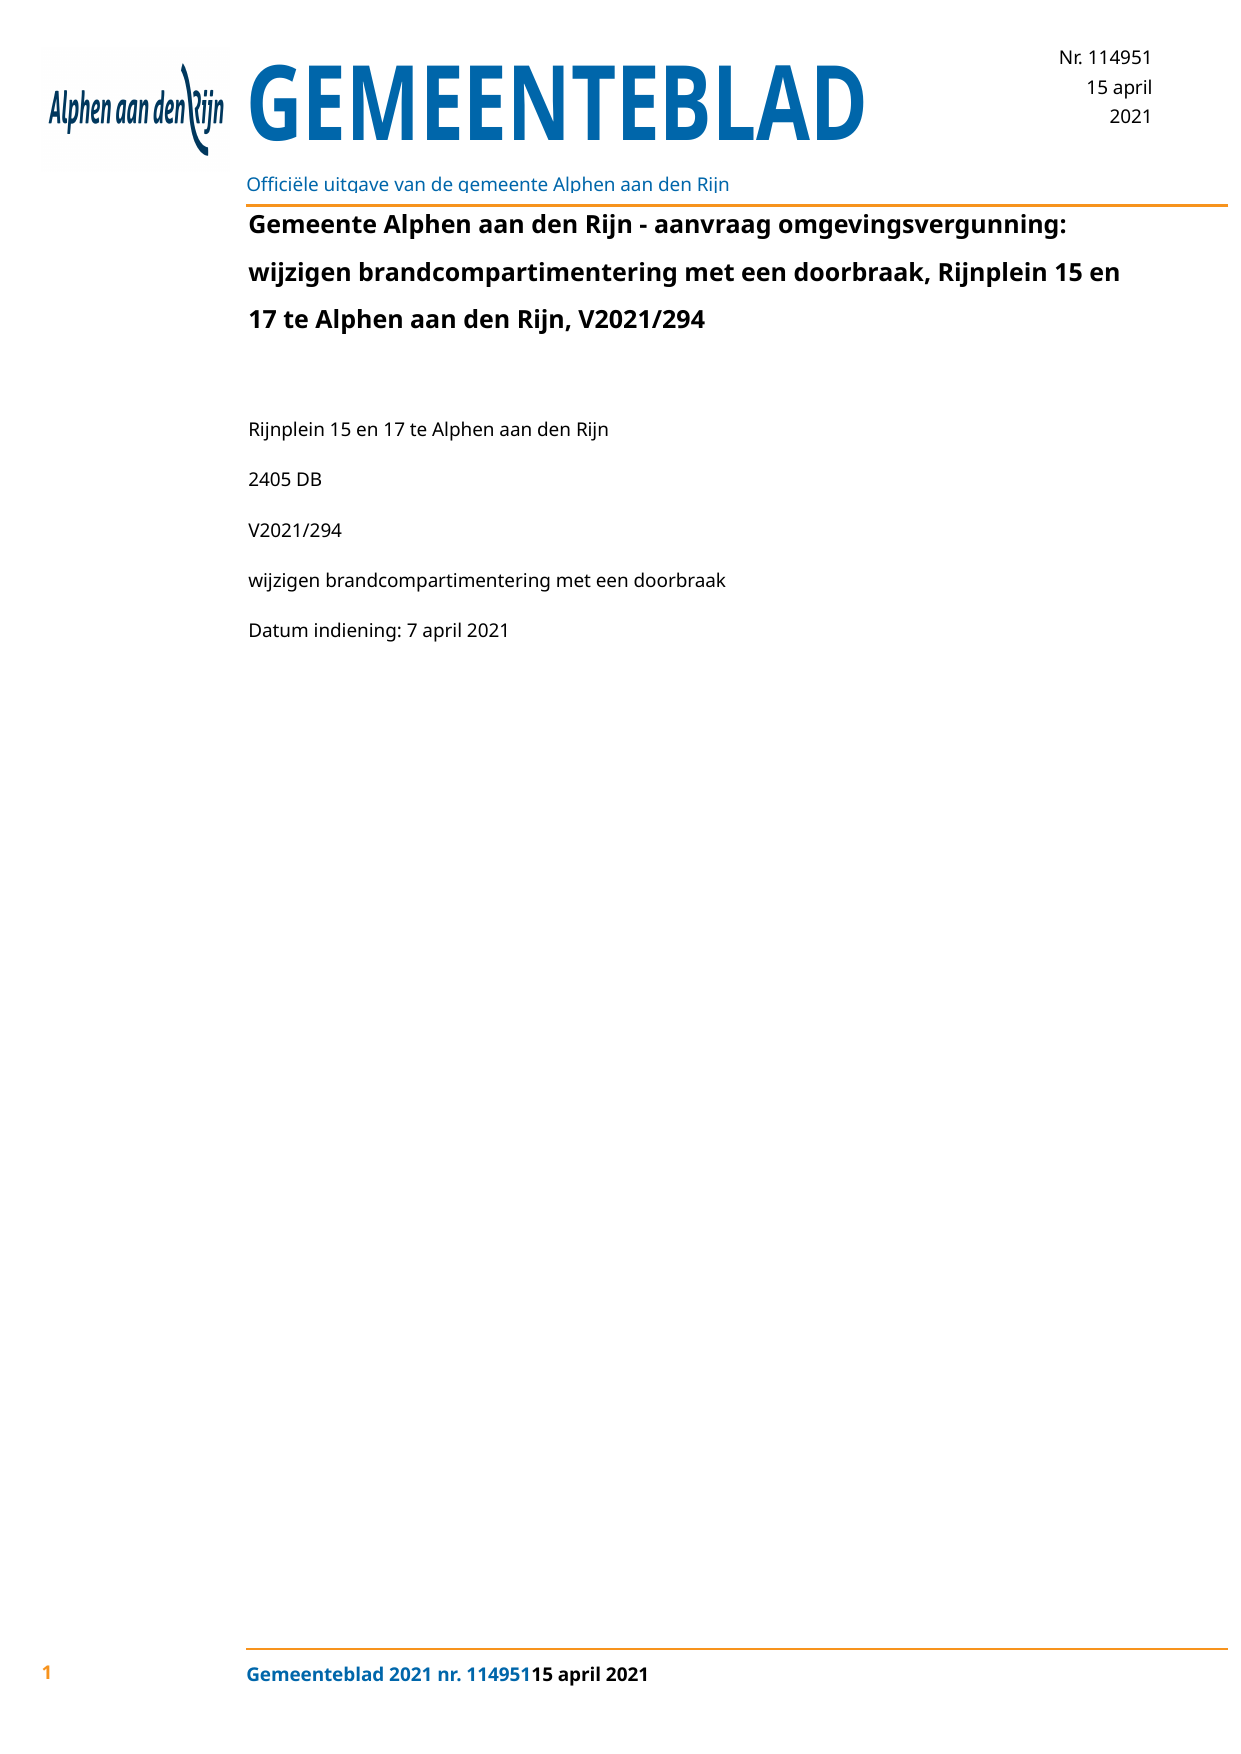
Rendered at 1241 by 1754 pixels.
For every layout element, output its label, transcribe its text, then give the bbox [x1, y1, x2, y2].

text V2021/294 [248, 517, 1152, 542]
text 2405 DB [248, 466, 1152, 492]
picture [41, 47, 231, 172]
text Rijnplein 15 en 17 te Alphen aan den Rijn [248, 416, 1152, 442]
text Datum indiening: 7 april 2021 [248, 618, 1152, 643]
text wijzigen brandcompartimentering met een doorbraak [248, 567, 1152, 593]
text Gemeente Alphen aan den Rijn - aanvraag omgevingsvergunning: wijzigen brandcompartimentering met een doorbraak, Rijnplein 15 en 17 te Alphen aan den Rijn, V2021/294 [248, 207, 1152, 336]
